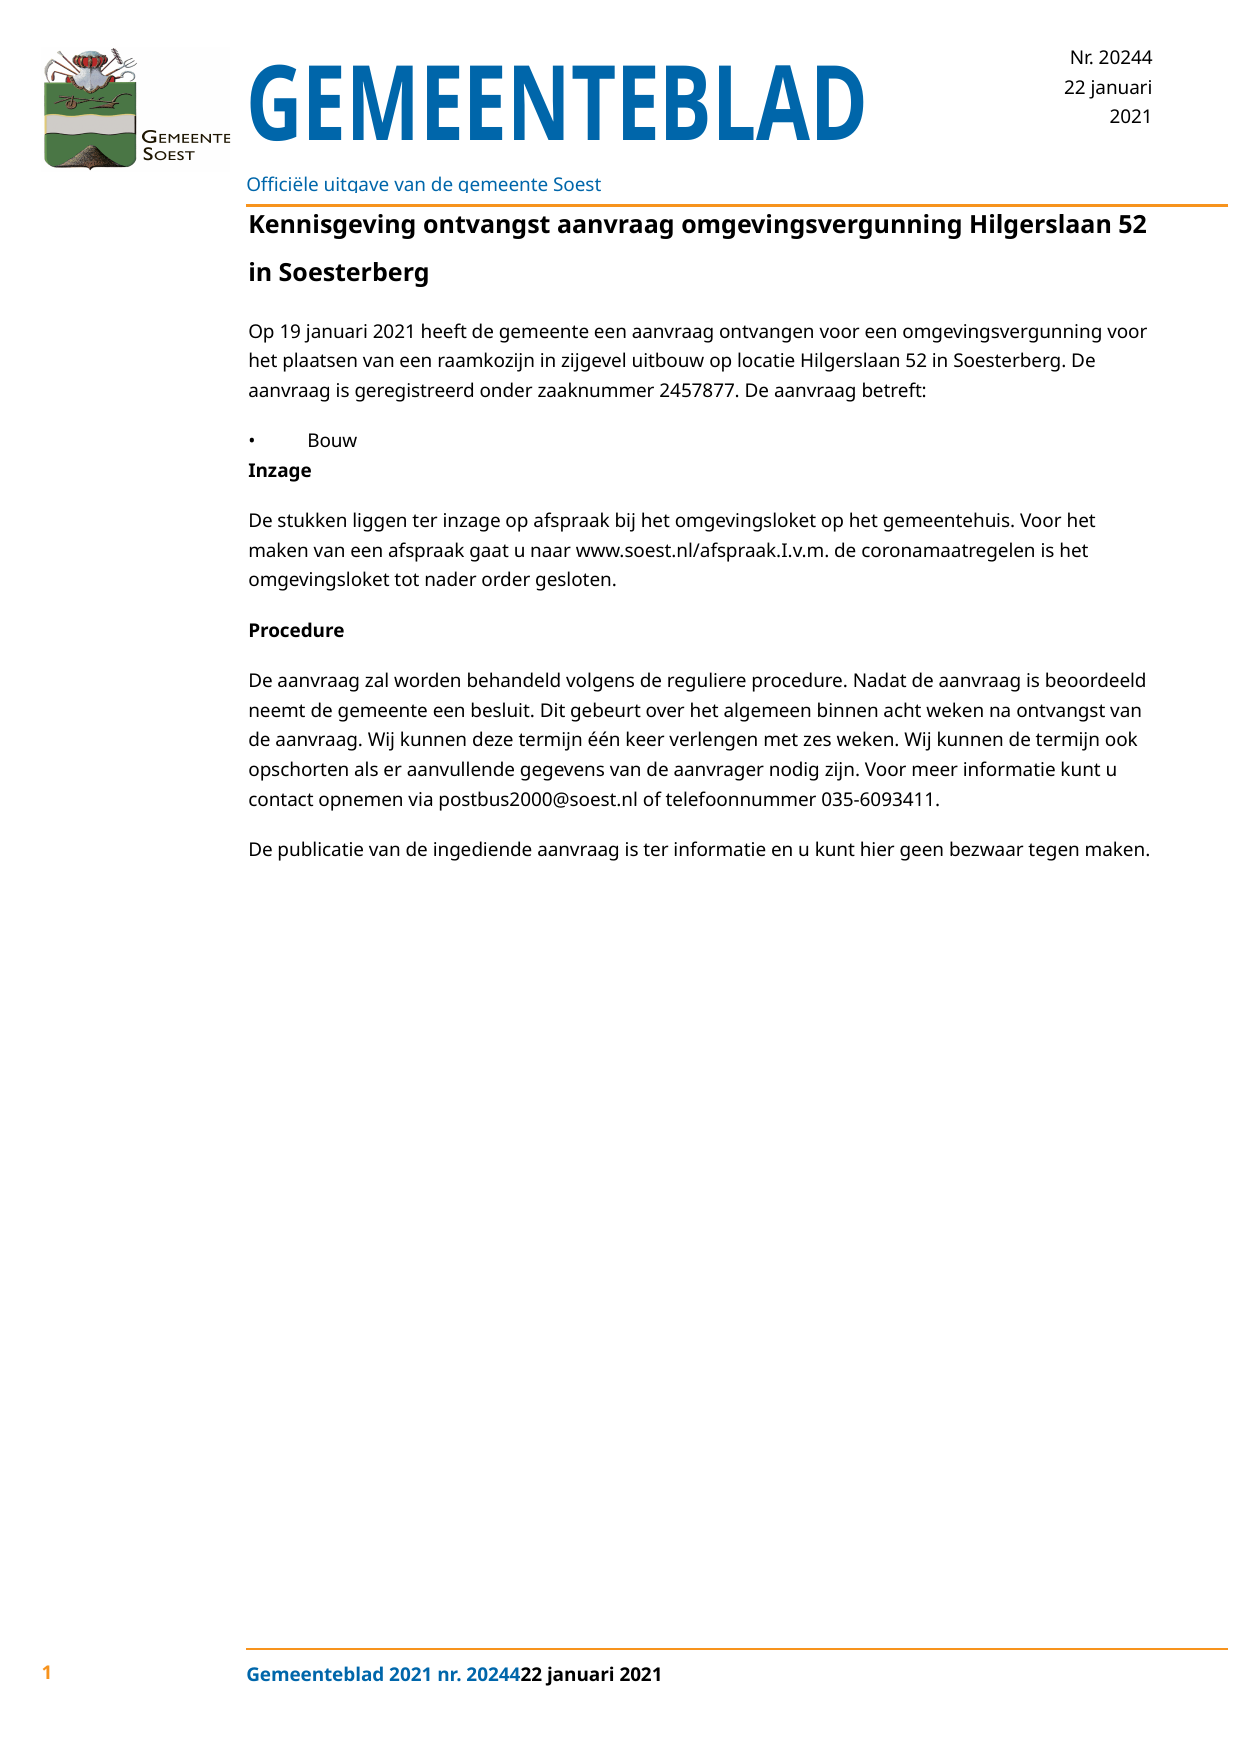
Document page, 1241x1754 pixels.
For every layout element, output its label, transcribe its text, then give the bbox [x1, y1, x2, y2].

text De stukken liggen ter inzage op afspraak bij het omgevingsloket op het gemeentehuis. Voor het maken van een afspraak gaat u naar www.soest.nl/afspraak.I.v.m. de coronamaatregelen is het omgevingsloket tot nader order gesloten. [248, 507, 1152, 592]
text Inzage [248, 457, 1152, 483]
text Op 19 januari 2021 heeft de gemeente een aanvraag ontvangen voor een omgevingsvergunning voor het plaatsen van een raamkozijn in zijgevel uitbouw op locatie Hilgerslaan 52 in Soesterberg. De aanvraag is geregistreerd onder zaaknummer 2457877. De aanvraag betreft: [248, 318, 1152, 403]
text De publicatie van de ingediende aanvraag is ter informatie en u kunt hier geen bezwaar tegen maken. [248, 836, 1152, 862]
text Kennisgeving ontvangst aanvraag omgevingsvergunning Hilgerslaan 52 in Soesterberg [248, 207, 1152, 288]
text De aanvraag zal worden behandeld volgens de reguliere procedure. Nadat de aanvraag is beoordeeld neemt de gemeente een besluit. Dit gebeurt over het algemeen binnen acht weken na ontvangst van de aanvraag. Wij kunnen deze termijn één keer verlengen met zes weken. Wij kunnen de termijn ook opschorten als er aanvullende gegevens van de aanvrager nodig zijn. Voor meer informatie kunt u contact opnemen via postbus2000@soest.nl of telefoonnummer 035-6093411. [248, 667, 1152, 812]
picture [41, 47, 231, 172]
text Procedure [248, 617, 1152, 643]
list Bouw [248, 427, 1152, 453]
